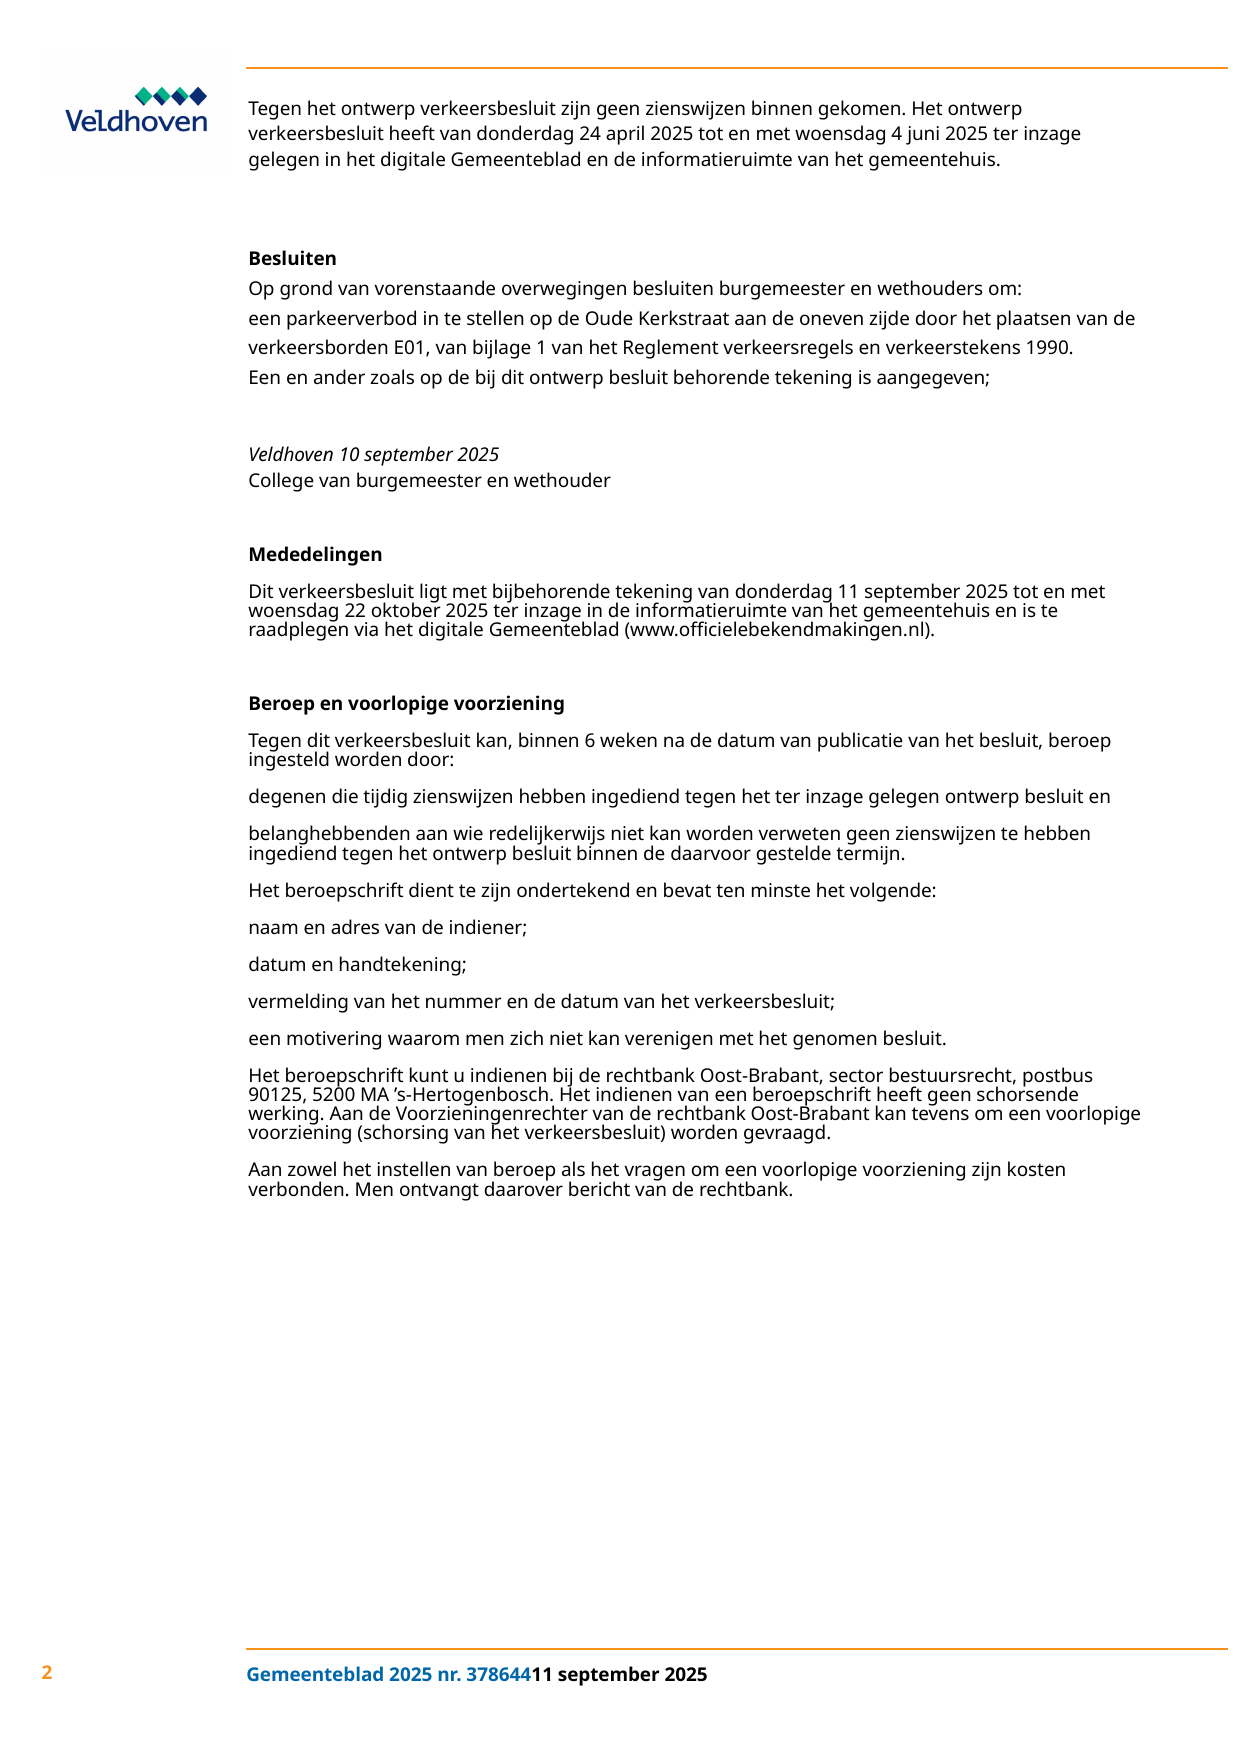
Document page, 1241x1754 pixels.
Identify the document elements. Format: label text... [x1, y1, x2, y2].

text Beroep en voorlopige voorziening [248, 695, 1152, 714]
text Op grond van vorenstaande overwegingen besluiten burgemeester en wethouders om: [248, 275, 1152, 301]
text degenen die tijdig zienswijzen hebben ingediend tegen het ter inzage gelegen ontwerp besluit en [248, 788, 1152, 808]
text datum en handtekening; [248, 956, 1152, 975]
text naam en adres van de indiener; [248, 919, 1152, 938]
text Het beroepschrift dient te zijn ondertekend en bevat ten minste het volgende: [248, 882, 1152, 901]
text Een en ander zoals op de bij dit ontwerp besluit behorende tekening is aangegeven; [248, 364, 1152, 390]
text vermelding van het nummer en de datum van het verkeersbesluit; [248, 993, 1152, 1012]
text een parkeerverbod in te stellen op de Oude Kerkstraat aan de oneven zijde door het plaatsen van de verkeersborden E01, van bijlage 1 van het Reglement verkeersregels en verkeerstekens 1990. [248, 305, 1152, 360]
text Het beroepschrift kunt u indienen bij de rechtbank Oost-Brabant, sector bestuursrecht, postbus 90125, 5200 MA ’s-Hertogenbosch. Het indienen van een beroepschrift heeft geen schorsende werking. Aan de Voorzieningenrechter van de rechtbank Oost-Brabant kan tevens om een voorlopige voorziening (schorsing van het verkeersbesluit) worden gevraagd. [248, 1067, 1152, 1144]
text Tegen het ontwerp verkeersbesluit zijn geen zienswijzen binnen gekomen. Het ontwerp verkeersbesluit heeft van donderdag 24 april 2025 tot en met woensdag 4 juni 2025 ter inzage gelegen in het digitale Gemeenteblad en de informatieruimte van het gemeentehuis. [248, 95, 1152, 172]
text Aan zowel het instellen van beroep als het vragen om een voorlopige voorziening zijn kosten verbonden. Men ontvangt daarover bericht van de rechtbank. [248, 1161, 1152, 1200]
picture [41, 47, 231, 172]
text Dit verkeersbesluit ligt met bijbehorende tekening van donderdag 11 september 2025 tot en met woensdag 22 oktober 2025 ter inzage in de informatieruimte van het gemeentehuis en is te raadplegen via het digitale Gemeenteblad (www.officielebekendmakingen.nl). [248, 583, 1152, 641]
text belanghebbenden aan wie redelijkerwijs niet kan worden verweten geen zienswijzen te hebben ingediend tegen het ontwerp besluit binnen de daarvoor gestelde termijn. [248, 825, 1152, 864]
text Mededelingen [248, 546, 1152, 565]
text College van burgemeester en wethouder [248, 467, 1152, 493]
text Tegen dit verkeersbesluit kan, binnen 6 weken na de datum van publicatie van het besluit, beroep ingesteld worden door: [248, 732, 1152, 771]
text een motivering waarom men zich niet kan verenigen met het genomen besluit. [248, 1029, 1152, 1049]
text Veldhoven 10 september 2025 [248, 441, 1152, 467]
text Besluiten [248, 246, 1152, 271]
